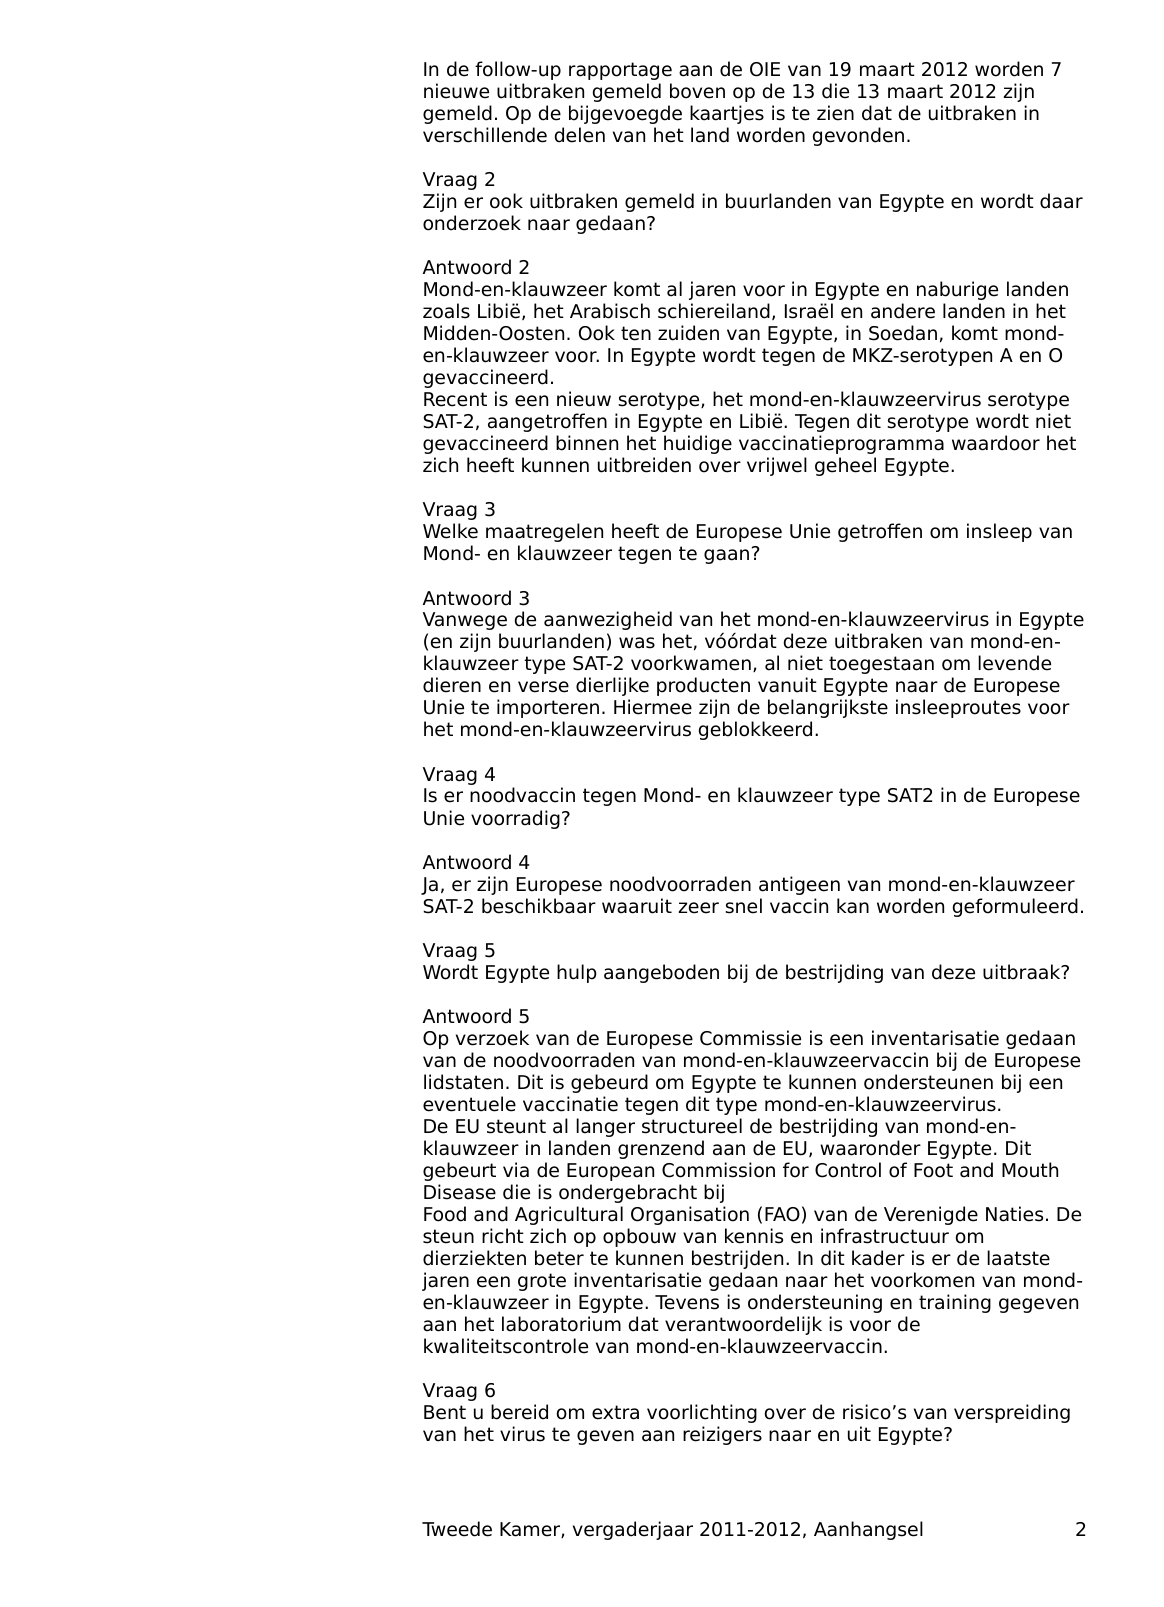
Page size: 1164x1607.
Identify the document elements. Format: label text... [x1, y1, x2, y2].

text Food and Agricultural Organisation (FAO) van de Verenigde Naties. De steun richt zich op opbouw van kennis en infrastructuur om dierziekten beter te kunnen bestrijden. In dit kader is er de laatste jaren een grote inventarisatie gedaan naar het voorkomen van mond-en-klauwzeer in Egypte. Tevens is ondersteuning en training gegeven aan het laboratorium dat verantwoordelijk is voor de kwaliteitscontrole van mond-en-klauwzeervaccin. [422, 1204, 1087, 1357]
text Vraag 2 [422, 169, 1087, 191]
text Vraag 5 [422, 940, 1087, 962]
text Antwoord 3 [422, 587, 1087, 609]
text Mond-en-klauwzeer komt al jaren voor in Egypte en naburige landen zoals Libië, het Arabisch schiereiland, Israël en andere landen in het Midden-Oosten. Ook ten zuiden van Egypte, in Soedan, komt mond-en-klauwzeer voor. In Egypte wordt tegen de MKZ-serotypen A en O gevaccineerd. [422, 279, 1087, 389]
text Vraag 4 [422, 763, 1087, 785]
text In de follow-up rapportage aan de OIE van 19 maart 2012 worden 7 nieuwe uitbraken gemeld boven op de 13 die 13 maart 2012 zijn gemeld. Op de bijgevoegde kaartjes is te zien dat de uitbraken in verschillende delen van het land worden gevonden. [422, 59, 1087, 147]
text Recent is een nieuw serotype, het mond-en-klauwzeervirus serotype SAT-2, aangetroffen in Egypte en Libië. Tegen dit serotype wordt niet gevaccineerd binnen het huidige vaccinatieprogramma waardoor het zich heeft kunnen uitbreiden over vrijwel geheel Egypte. [422, 389, 1087, 477]
text Wordt Egypte hulp aangeboden bij de bestrijding van deze uitbraak? [422, 962, 1087, 984]
text Ja, er zijn Europese noodvoorraden antigeen van mond-en-klauwzeer SAT-2 beschikbaar waaruit zeer snel vaccin kan worden geformuleerd. [422, 873, 1087, 917]
text Welke maatregelen heeft de Europese Unie getroffen om insleep van Mond- en klauwzeer tegen te gaan? [422, 521, 1087, 565]
text Zijn er ook uitbraken gemeld in buurlanden van Egypte en wordt daar onderzoek naar gedaan? [422, 191, 1087, 235]
text Op verzoek van de Europese Commissie is een inventarisatie gedaan van de noodvoorraden van mond-en-klauwzeervaccin bij de Europese lidstaten. Dit is gebeurd om Egypte te kunnen ondersteunen bij een eventuele vaccinatie tegen dit type mond-en-klauwzeervirus. [422, 1028, 1087, 1116]
text Antwoord 2 [422, 257, 1087, 279]
text Vraag 3 [422, 499, 1087, 521]
text Antwoord 5 [422, 1006, 1087, 1028]
text Antwoord 4 [422, 852, 1087, 873]
text Bent u bereid om extra voorlichting over de risico’s van verspreiding van het virus te geven aan reizigers naar en uit Egypte? [422, 1402, 1087, 1446]
text Is er noodvaccin tegen Mond- en klauwzeer type SAT2 in de Europese Unie voorradig? [422, 785, 1087, 829]
text Vraag 6 [422, 1380, 1087, 1402]
text De EU steunt al langer structureel de bestrijding van mond-en-klauwzeer in landen grenzend aan de EU, waaronder Egypte. Dit gebeurt via de European Commission for Control of Foot and Mouth Disease die is ondergebracht bij [422, 1116, 1087, 1204]
text Vanwege de aanwezigheid van het mond-en-klauwzeervirus in Egypte (en zijn buurlanden) was het, vóórdat deze uitbraken van mond-en-klauwzeer type SAT-2 voorkwamen, al niet toegestaan om levende dieren en verse dierlijke producten vanuit Egypte naar de Europese Unie te importeren. Hiermee zijn de belangrijkste insleeproutes voor het mond-en-klauwzeervirus geblokkeerd. [422, 609, 1087, 741]
